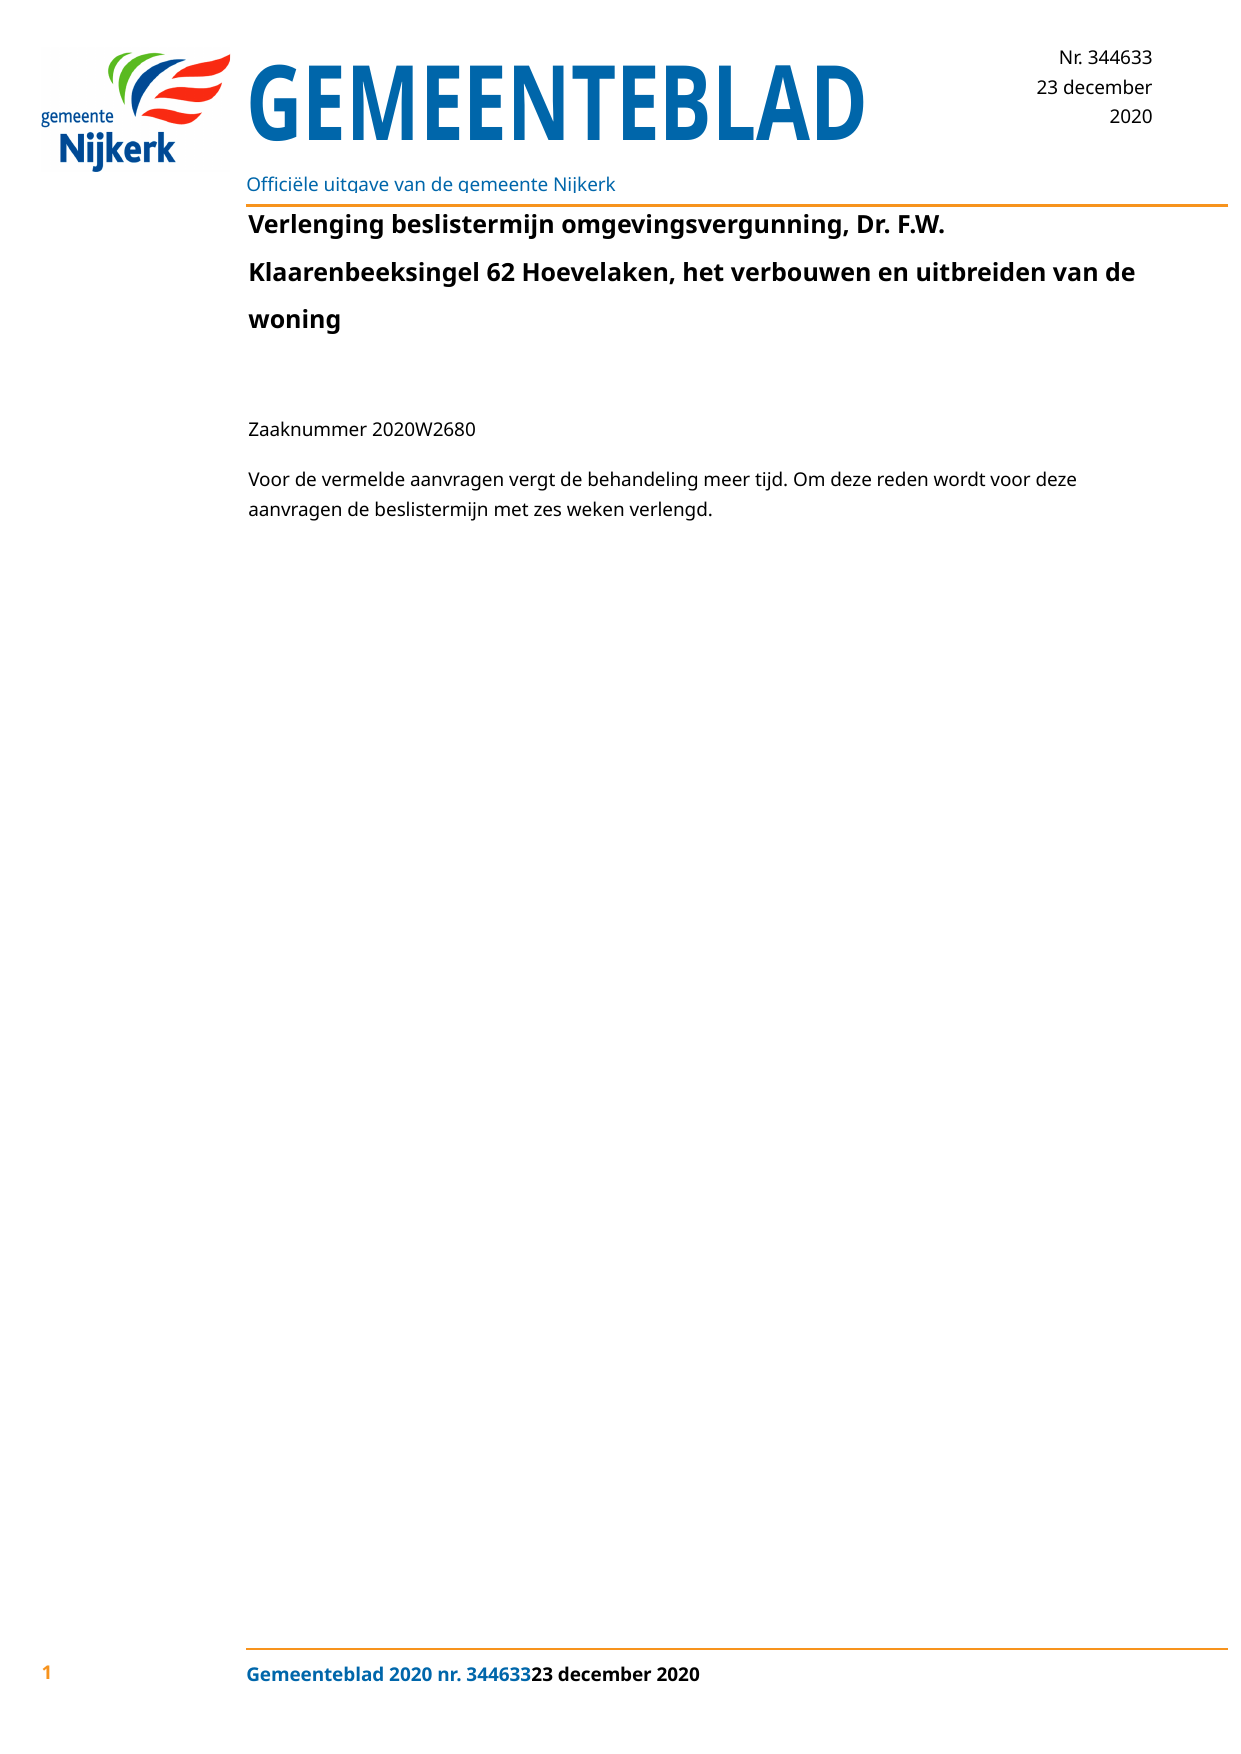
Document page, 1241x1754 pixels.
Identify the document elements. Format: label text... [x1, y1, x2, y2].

text Zaaknummer 2020W2680 [248, 416, 1152, 442]
text Verlenging beslistermijn omgevingsvergunning, Dr. F.W. Klaarenbeeksingel 62 Hoevelaken, het verbouwen en uitbreiden van de woning [248, 207, 1152, 336]
picture [41, 47, 231, 172]
text Voor de vermelde aanvragen vergt de behandeling meer tijd. Om deze reden wordt voor deze aanvragen de beslistermijn met zes weken verlengd. [248, 466, 1152, 522]
